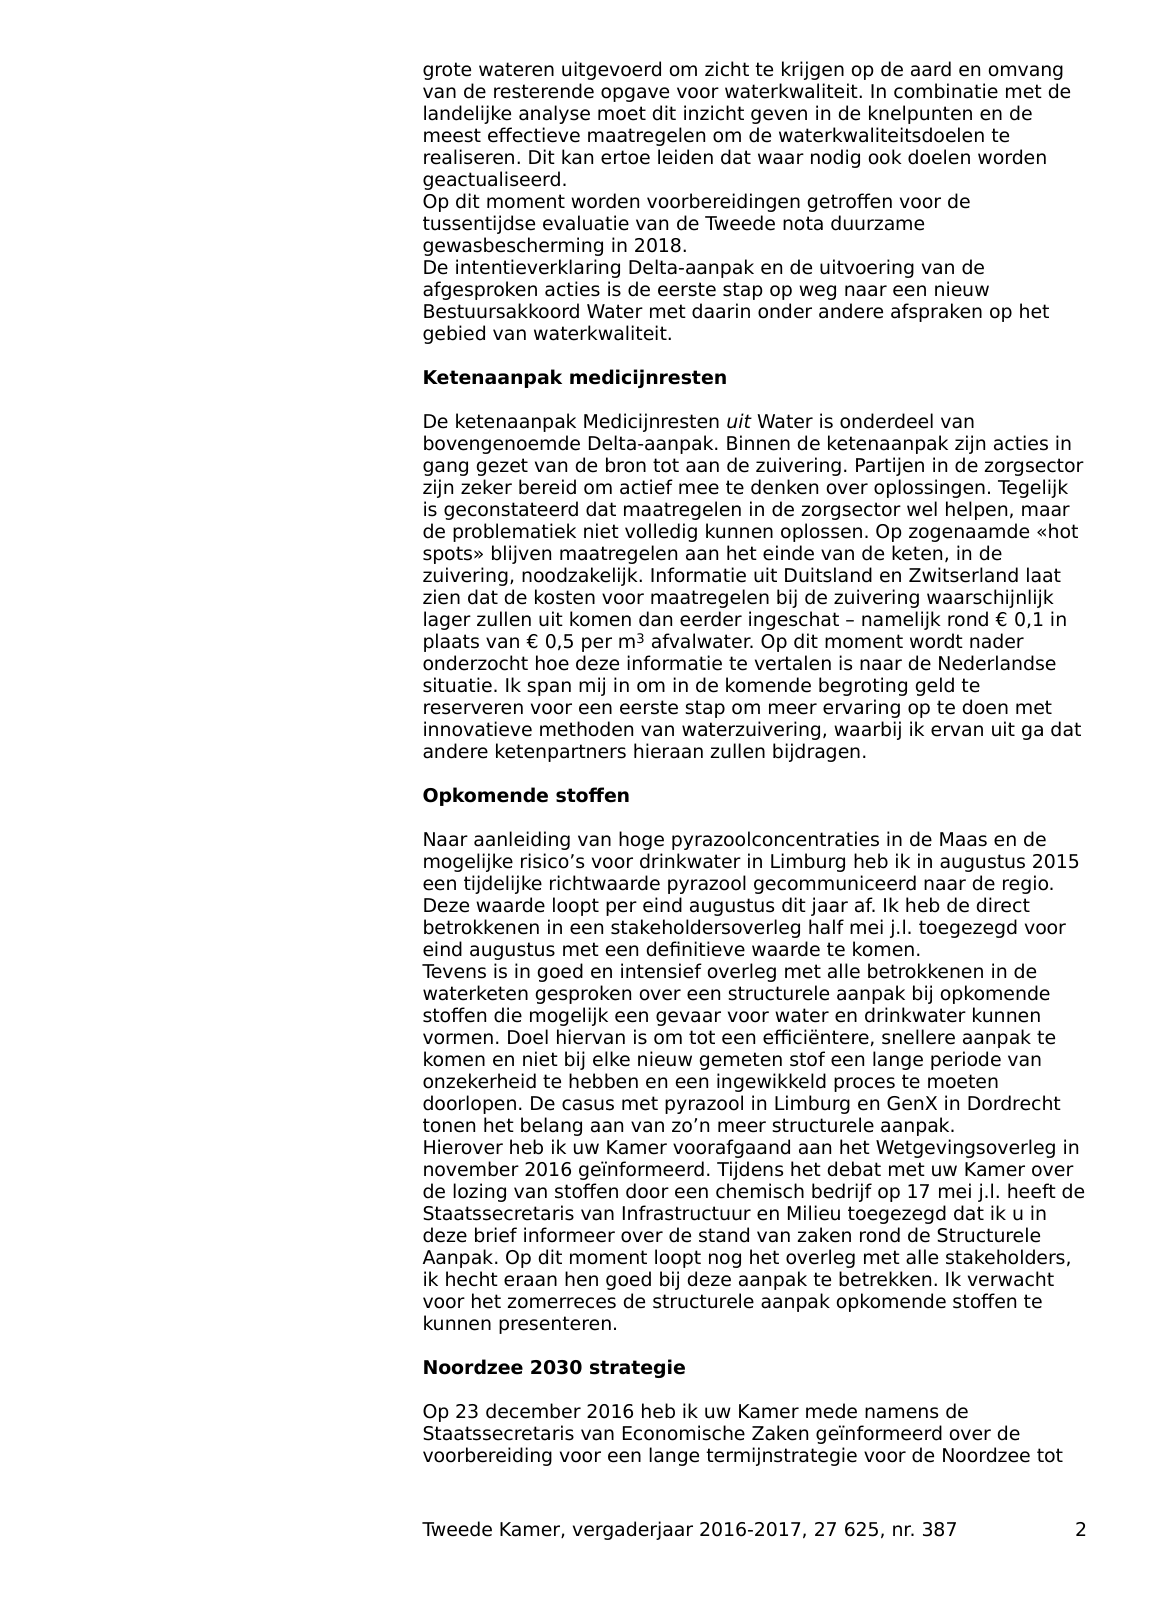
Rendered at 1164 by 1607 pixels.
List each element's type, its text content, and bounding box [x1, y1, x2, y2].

subtitle Opkomende stoffen [422, 785, 1087, 807]
text Naar aanleiding van hoge pyrazoolconcentraties in de Maas en de mogelijke risico’s voor drinkwater in Limburg heb ik in augustus 2015 een tijdelijke richtwaarde pyrazool gecommuniceerd naar de regio. Deze waarde loopt per eind augustus dit jaar af. Ik heb de direct betrokkenen in een stakeholdersoverleg half mei j.l. toegezegd voor eind augustus met een definitieve waarde te komen. [422, 829, 1087, 961]
text De ketenaanpak Medicijnresten uit Water is onderdeel van bovengenoemde Delta-aanpak. Binnen de ketenaanpak zijn acties in gang gezet van de bron tot aan de zuivering. Partijen in de zorgsector zijn zeker bereid om actief mee te denken over oplossingen. Tegelijk is geconstateerd dat maatregelen in de zorgsector wel helpen, maar de problematiek niet volledig kunnen oplossen. Op zogenaamde «hot spots» blijven maatregelen aan het einde van de keten, in de zuivering, noodzakelijk. Informatie uit Duitsland en Zwitserland laat zien dat de kosten voor maatregelen bij de zuivering waarschijnlijk lager zullen uit komen dan eerder ingeschat – namelijk rond € 0,1 in plaats van € 0,5 per m3 afvalwater. Op dit moment wordt nader onderzocht hoe deze informatie te vertalen is naar de Nederlandse situatie. Ik span mij in om in de komende begroting geld te reserveren voor een eerste stap om meer ervaring op te doen met innovatieve methoden van waterzuivering, waarbij ik ervan uit ga dat andere ketenpartners hieraan zullen bijdragen. [422, 411, 1087, 763]
text Op dit moment worden voorbereidingen getroffen voor de tussentijdse evaluatie van de Tweede nota duurzame gewasbescherming in 2018. [422, 191, 1087, 257]
text grote wateren uitgevoerd om zicht te krijgen op de aard en omvang van de resterende opgave voor waterkwaliteit. In combinatie met de landelijke analyse moet dit inzicht geven in de knelpunten en de meest effectieve maatregelen om de waterkwaliteitsdoelen te realiseren. Dit kan ertoe leiden dat waar nodig ook doelen worden geactualiseerd. [422, 59, 1087, 191]
text De intentieverklaring Delta-aanpak en de uitvoering van de afgesproken acties is de eerste stap op weg naar een nieuw Bestuursakkoord Water met daarin onder andere afspraken op het gebied van waterkwaliteit. [422, 257, 1087, 345]
text Tevens is in goed en intensief overleg met alle betrokkenen in de waterketen gesproken over een structurele aanpak bij opkomende stoffen die mogelijk een gevaar voor water en drinkwater kunnen vormen. Doel hiervan is om tot een efficiëntere, snellere aanpak te komen en niet bij elke nieuw gemeten stof een lange periode van onzekerheid te hebben en een ingewikkeld proces te moeten doorlopen. De casus met pyrazool in Limburg en GenX in Dordrecht tonen het belang aan van zo’n meer structurele aanpak. [422, 961, 1087, 1137]
subtitle Ketenaanpak medicijnresten [422, 367, 1087, 389]
text Hierover heb ik uw Kamer voorafgaand aan het Wetgevingsoverleg in november 2016 geïnformeerd. Tijdens het debat met uw Kamer over de lozing van stoffen door een chemisch bedrijf op 17 mei j.l. heeft de Staatssecretaris van Infrastructuur en Milieu toegezegd dat ik u in deze brief informeer over de stand van zaken rond de Structurele Aanpak. Op dit moment loopt nog het overleg met alle stakeholders, ik hecht eraan hen goed bij deze aanpak te betrekken. Ik verwacht voor het zomerreces de structurele aanpak opkomende stoffen te kunnen presenteren. [422, 1137, 1087, 1335]
subtitle Noordzee 2030 strategie [422, 1357, 1087, 1379]
text Op 23 december 2016 heb ik uw Kamer mede namens de Staatssecretaris van Economische Zaken geïnformeerd over de voorbereiding voor een lange termijnstrategie voor de Noordzee tot [422, 1401, 1087, 1467]
